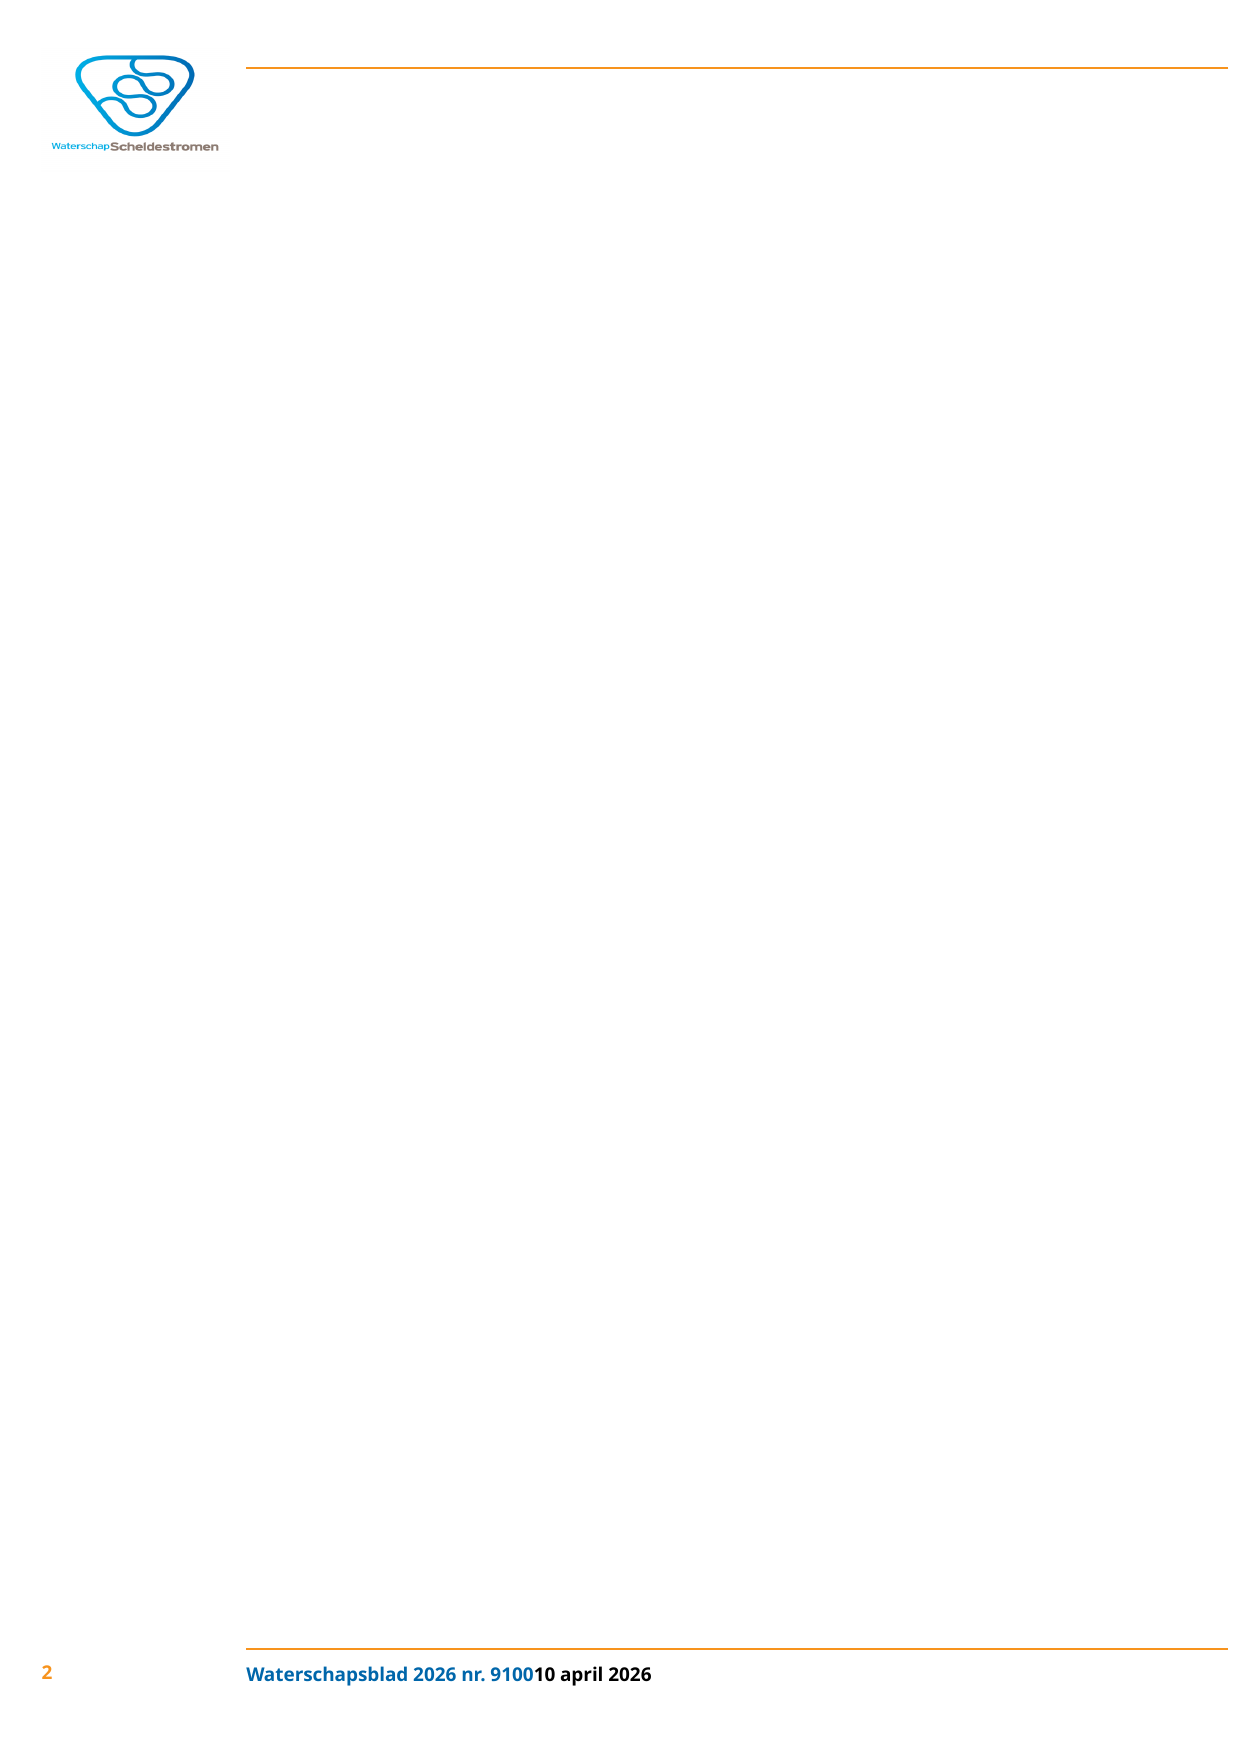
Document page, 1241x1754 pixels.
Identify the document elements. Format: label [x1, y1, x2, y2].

picture [41, 47, 231, 172]
